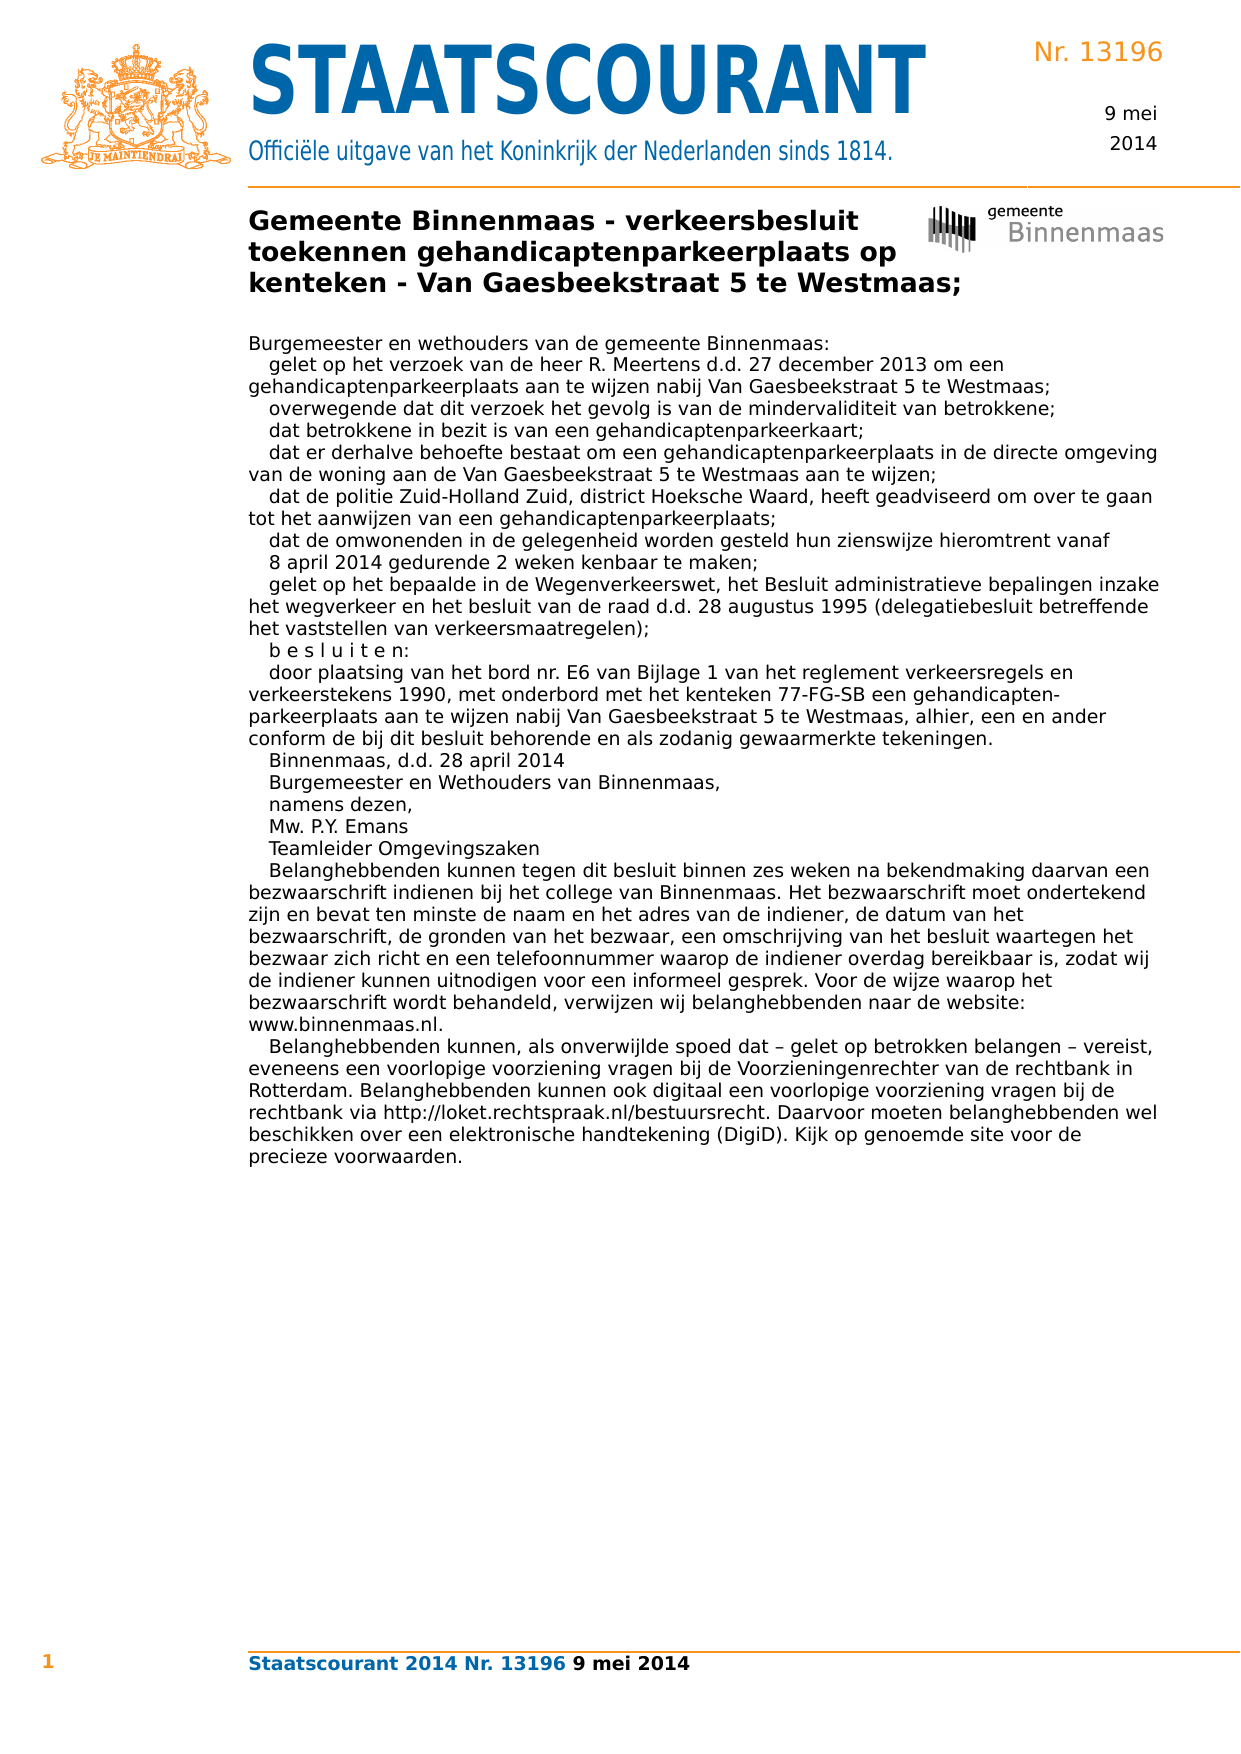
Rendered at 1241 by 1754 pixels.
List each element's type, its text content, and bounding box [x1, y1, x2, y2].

text overwegende dat dit verzoek het gevolg is van de mindervaliditeit van betrokkene; [248, 398, 1163, 420]
text Binnenmaas, d.d. 28 april 2014 [248, 750, 1163, 772]
text gelet op het bepaalde in de Wegenverkeerswet, het Besluit administratieve bepalingen inzake het wegverkeer en het besluit van de raad d.d. 28 augustus 1995 (delegatiebesluit betreffende het vaststellen van verkeersmaatregelen); [248, 574, 1163, 640]
text Burgemeester en wethouders van de gemeente Binnenmaas: [248, 332, 1163, 354]
text namens dezen, [248, 794, 1163, 816]
text dat de politie Zuid-Holland Zuid, district Hoeksche Waard, heeft geadviseerd om over te gaan tot het aanwijzen van een gehandicaptenparkeerplaats; [248, 486, 1163, 530]
text dat betrokkene in bezit is van een gehandicaptenparkeerkaart; [248, 420, 1163, 442]
text b e s l u i t e n: [248, 640, 1163, 662]
text Mw. P.Y. Emans [248, 816, 1163, 838]
text gelet op het verzoek van de heer R. Meertens d.d. 27 december 2013 om een gehandicaptenparkeerplaats aan te wijzen nabij Van Gaesbeekstraat 5 te Westmaas; [248, 354, 1163, 398]
text Burgemeester en Wethouders van Binnenmaas, [248, 772, 1163, 794]
text 8 april 2014 gedurende 2 weken kenbaar te maken; [248, 552, 1163, 574]
text Belanghebbenden kunnen tegen dit besluit binnen zes weken na bekendmaking daarvan een bezwaarschrift indienen bij het college van Binnenmaas. Het bezwaarschrift moet ondertekend zijn en bevat ten minste de naam en het adres van de indiener, de datum van het bezwaarschrift, de gronden van het bezwaar, een omschrijving van het besluit waartegen het bezwaar zich richt en een telefoonnummer waarop de indiener overdag bereikbaar is, zodat wij de indiener kunnen uitnodigen voor een informeel gesprek. Voor de wijze waarop het bezwaarschrift wordt behandeld, verwijzen wij belanghebbenden naar de website: www.binnenmaas.nl. [248, 860, 1163, 1036]
text Teamleider Omgevingszaken [248, 838, 1163, 860]
text dat de omwonenden in de gelegenheid worden gesteld hun zienswijze hieromtrent vanaf [248, 530, 1163, 552]
subtitle Gemeente Binnenmaas - verkeersbesluit toekennen gehandicaptenparkeerplaats op kenteken - Van Gaesbeekstraat 5 te Westmaas; [248, 206, 1163, 299]
picture [927, 205, 1164, 253]
text door plaatsing van het bord nr. E6 van Bijlage 1 van het reglement verkeersregels en verkeerstekens 1990, met onderbord met het kenteken 77-FG-SB een gehandicapten-parkeerplaats aan te wijzen nabij Van Gaesbeekstraat 5 te Westmaas, alhier, een en ander conform de bij dit besluit behorende en als zodanig gewaarmerkte tekeningen. [248, 662, 1163, 750]
picture [41, 44, 231, 169]
text dat er derhalve behoefte bestaat om een gehandicaptenparkeerplaats in de directe omgeving van de woning aan de Van Gaesbeekstraat 5 te Westmaas aan te wijzen; [248, 442, 1163, 486]
text Belanghebbenden kunnen, als onverwijlde spoed dat – gelet op betrokken belangen – vereist, eveneens een voorlopige voorziening vragen bij de Voorzieningenrechter van de rechtbank in Rotterdam. Belanghebbenden kunnen ook digitaal een voorlopige voorziening vragen bij de rechtbank via http://loket.rechtspraak.nl/bestuursrecht. Daarvoor moeten belanghebbenden wel beschikken over een elektronische handtekening (DigiD). Kijk op genoemde site voor de precieze voorwaarden. [248, 1036, 1163, 1168]
